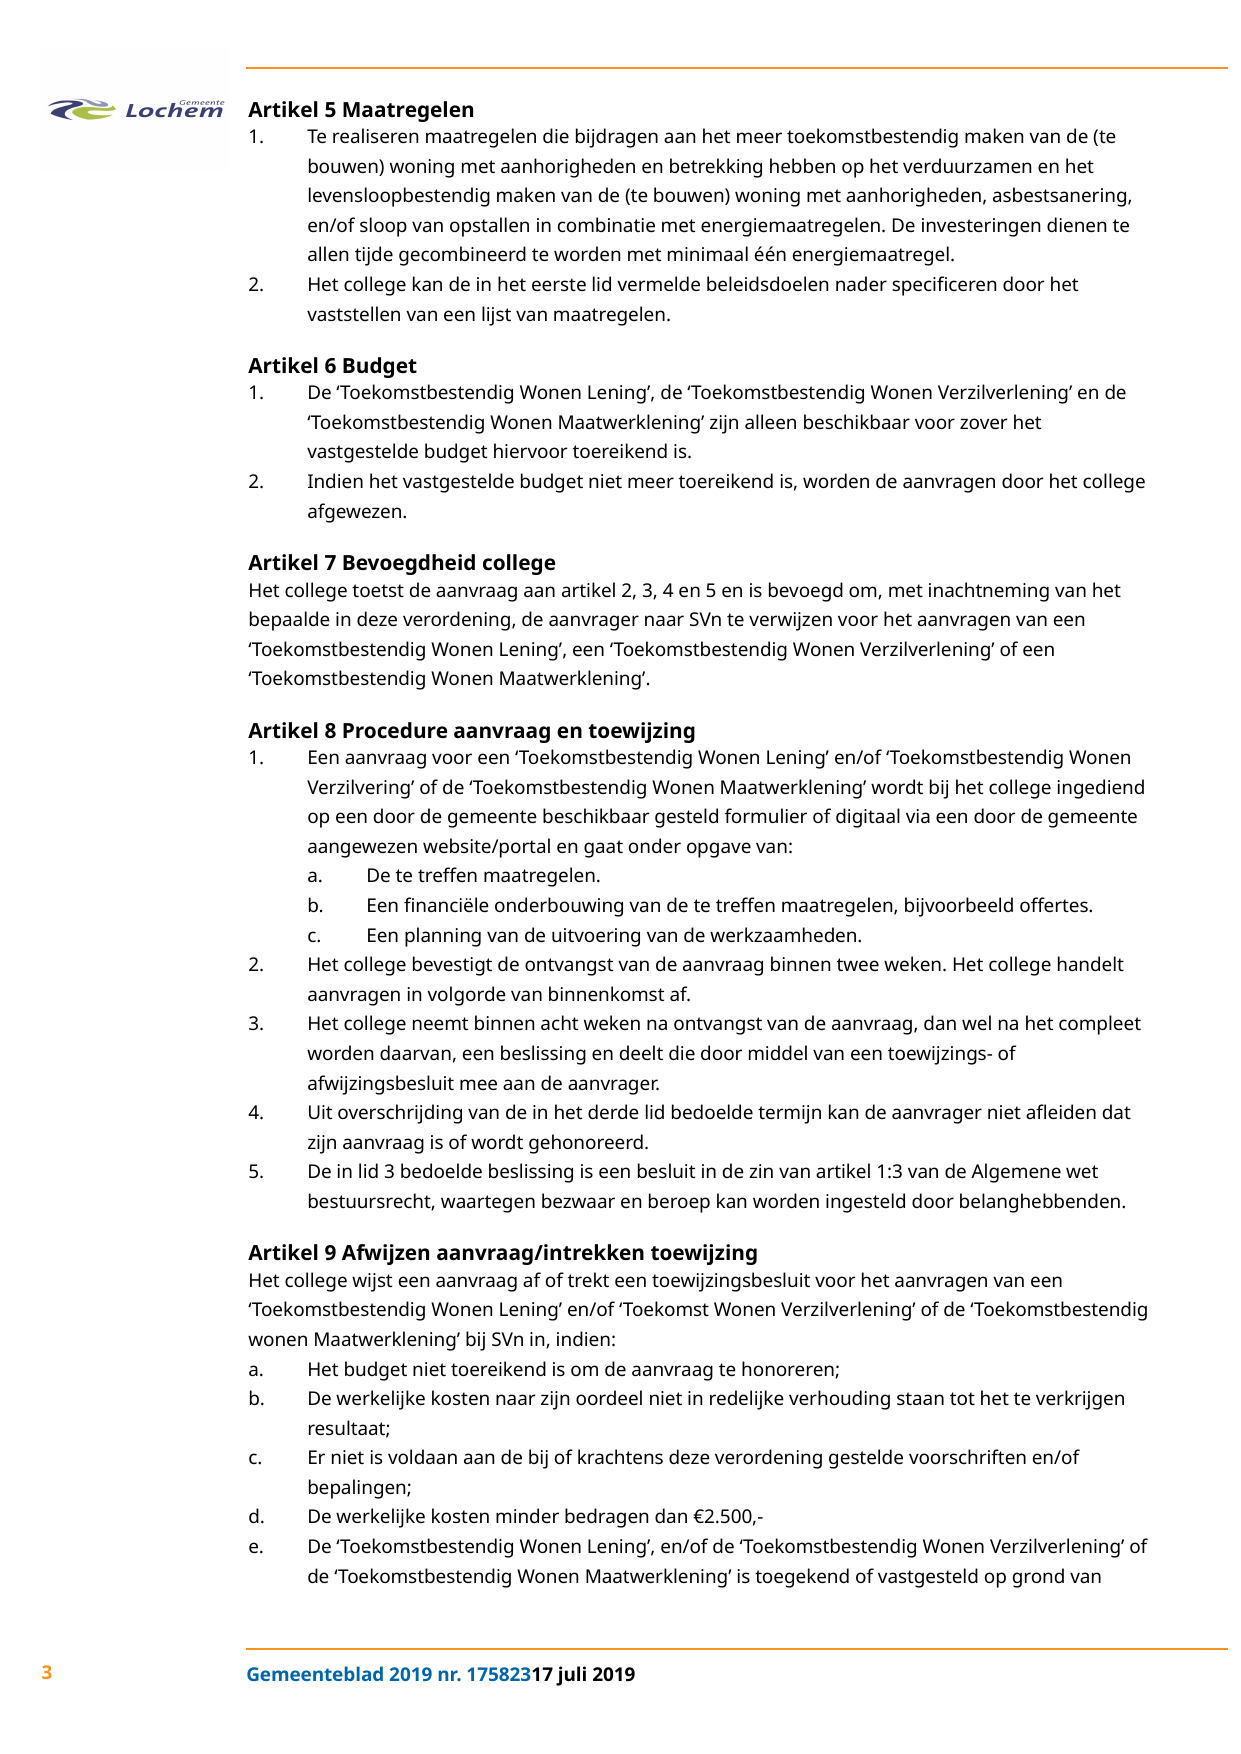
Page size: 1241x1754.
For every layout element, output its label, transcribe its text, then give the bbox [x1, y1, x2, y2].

list De werkelijke kosten minder bedragen dan €2.500,- [248, 1504, 1152, 1529]
list De werkelijke kosten naar zijn oordeel niet in redelijke verhouding staan tot het te verkrijgen resultaat; [248, 1385, 1152, 1441]
text Het college wijst een aanvraag af of trekt een toewijzingsbesluit voor het aanvragen van een ‘Toekomstbestendig Wonen Lening’ en/of ‘Toekomst Wonen Verzilverlening’ of de ‘Toekomstbestendig wonen Maatwerklening’ bij SVn in, indien: [248, 1267, 1152, 1352]
list Indien het vastgestelde budget niet meer toereikend is, worden de aanvragen door het college afgewezen. [248, 468, 1152, 524]
text Artikel 6 Budget [248, 351, 1152, 379]
list De ‘Toekomstbestendig Wonen Lening’, de ‘Toekomstbestendig Wonen Verzilverlening’ en de ‘Toekomstbestendig Wonen Maatwerklening’ zijn alleen beschikbaar voor zover het vastgestelde budget hiervoor toereikend is. [248, 379, 1152, 464]
list Het budget niet toereikend is om de aanvraag te honoreren; [248, 1356, 1152, 1381]
list De in lid 3 bedoelde beslissing is een besluit in de zin van artikel 1:3 van de Algemene wet bestuursrecht, waartegen bezwaar en beroep kan worden ingesteld door belanghebbenden. [248, 1158, 1152, 1214]
list Er niet is voldaan aan de bij of krachtens deze verordening gestelde voorschriften en/of bepalingen; [248, 1444, 1152, 1500]
text Artikel 8 Procedure aanvraag en toewijzing [248, 716, 1152, 744]
text Artikel 9 Afwijzen aanvraag/intrekken toewijzing [248, 1238, 1152, 1267]
list Het college bevestigt de ontvangst van de aanvraag binnen twee weken. Het college handelt aanvragen in volgorde van binnenkomst af. [248, 951, 1152, 1007]
list Een aanvraag voor een ‘Toekomstbestendig Wonen Lening’ en/of ‘Toekomstbestendig Wonen Verzilvering’ of de ‘Toekomstbestendig Wonen Maatwerklening’ wordt bij het college ingediend op een door de gemeente beschikbaar gesteld formulier of digitaal via een door de gemeente aangewezen website/portal en gaat onder opgave van: [248, 744, 1152, 859]
text Het college toetst de aanvraag aan artikel 2, 3, 4 en 5 en is bevoegd om, met inachtneming van het bepaalde in deze verordening, de aanvrager naar SVn te verwijzen voor het aanvragen van een ‘Toekomstbestendig Wonen Lening’, een ‘Toekomstbestendig Wonen Verzilverlening’ of een ‘Toekomstbestendig Wonen Maatwerklening’. [248, 577, 1152, 691]
picture [41, 47, 231, 172]
list Het college neemt binnen acht weken na ontvangst van de aanvraag, dan wel na het compleet worden daarvan, een beslissing en deelt die door middel van een toewijzings- of afwijzingsbesluit mee aan de aanvrager. [248, 1011, 1152, 1096]
list Te realiseren maatregelen die bijdragen aan het meer toekomstbestendig maken van de (te bouwen) woning met aanhorigheden en betrekking hebben op het verduurzamen en het levensloopbestendig maken van de (te bouwen) woning met aanhorigheden, asbestsanering, en/of sloop van opstallen in combinatie met energiemaatregelen. De investeringen dienen te allen tijde gecombineerd te worden met minimaal één energiemaatregel. [248, 123, 1152, 267]
text Artikel 5 Maatregelen [248, 95, 1152, 123]
text Artikel 7 Bevoegdheid college [248, 548, 1152, 577]
list Een financiële onderbouwing van de te treffen maatregelen, bijvoorbeeld offertes. [307, 892, 1152, 918]
list De te treffen maatregelen. [307, 863, 1152, 888]
list De ‘Toekomstbestendig Wonen Lening’, en/of de ‘Toekomstbestendig Wonen Verzilverlening’ of de ‘Toekomstbestendig Wonen Maatwerklening’ is toegekend of vastgesteld op grond van [248, 1533, 1152, 1588]
list Uit overschrijding van de in het derde lid bedoelde termijn kan de aanvrager niet afleiden dat zijn aanvraag is of wordt gehonoreerd. [248, 1099, 1152, 1155]
list Het college kan de in het eerste lid vermelde beleidsdoelen nader specificeren door het vaststellen van een lijst van maatregelen. [248, 271, 1152, 326]
list Een planning van de uitvoering van de werkzaamheden. [307, 922, 1152, 948]
